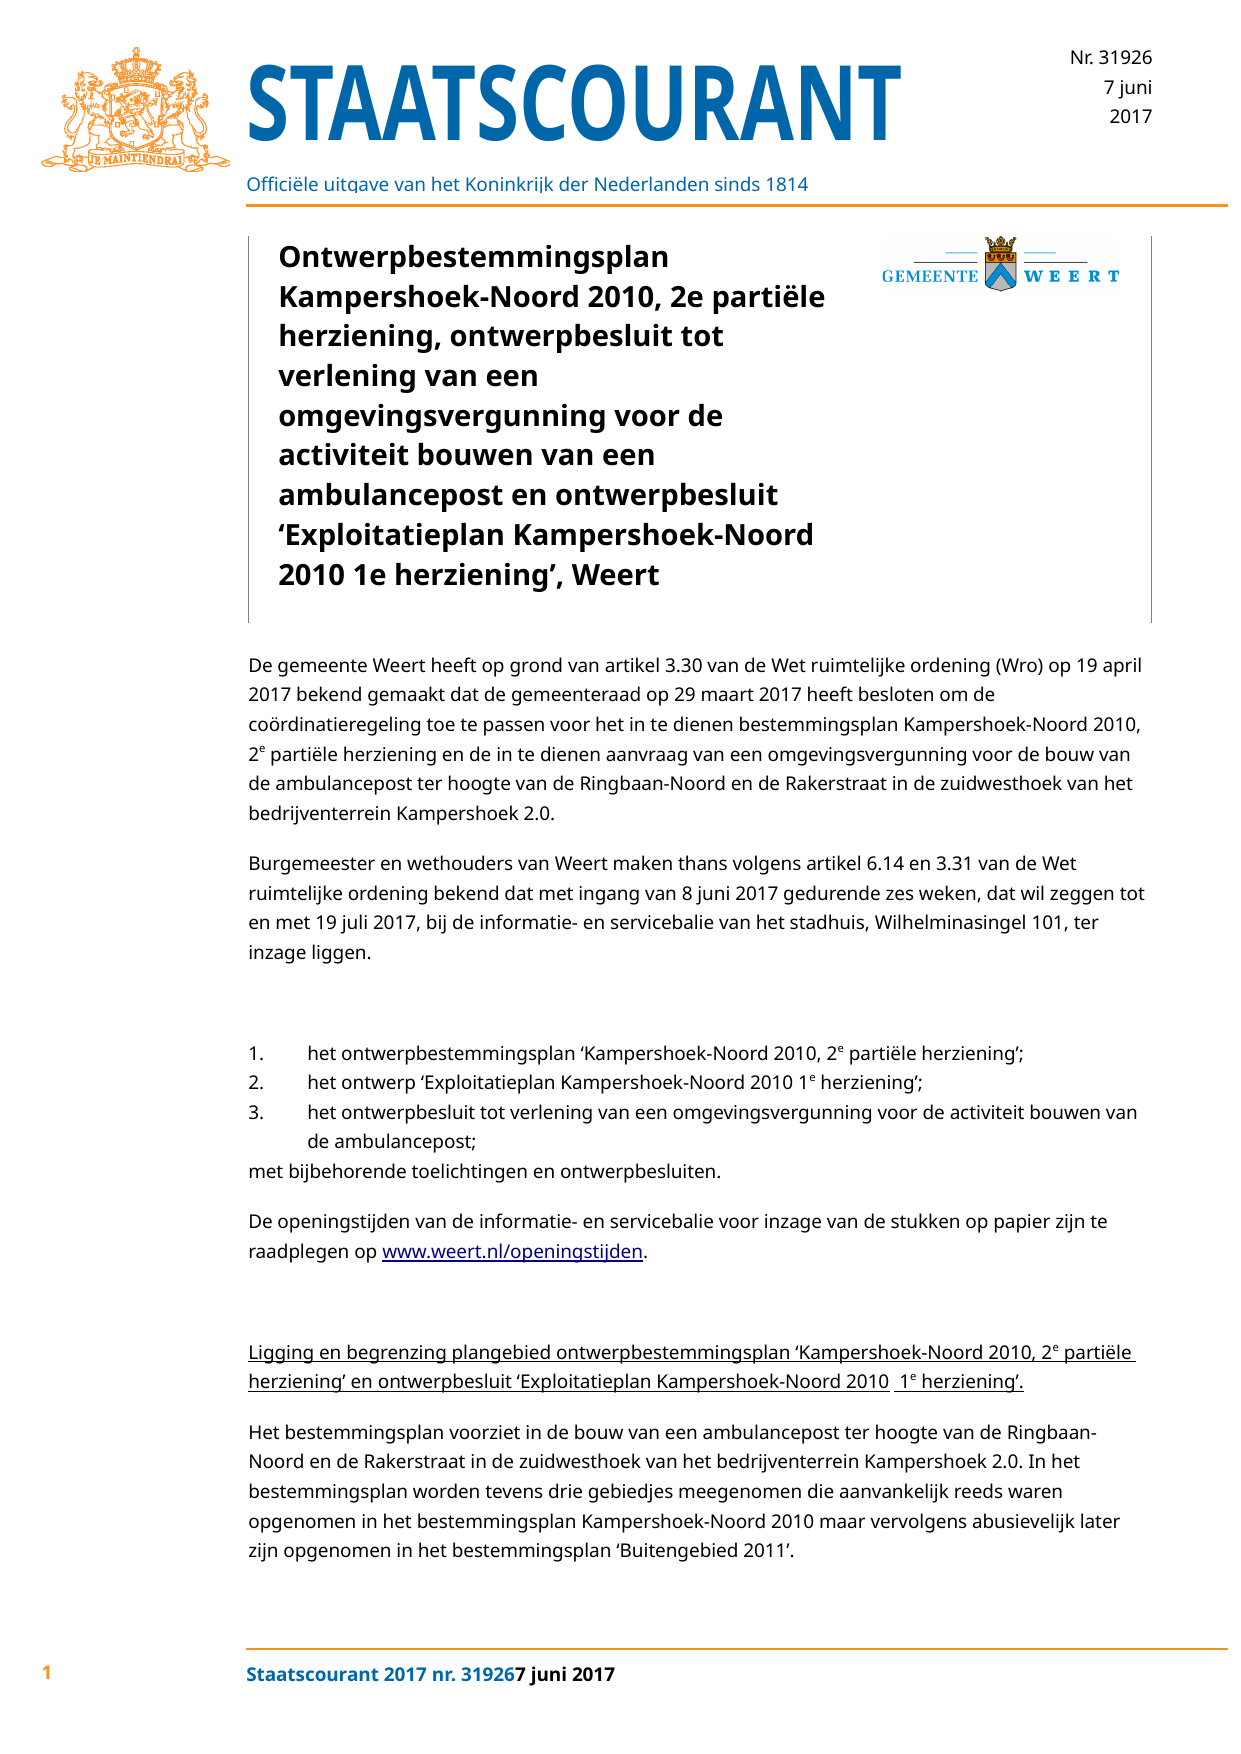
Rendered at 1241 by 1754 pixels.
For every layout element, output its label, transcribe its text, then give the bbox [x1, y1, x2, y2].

text met bijbehorende toelichtingen en ontwerpbesluiten. [248, 1158, 1152, 1184]
text Ligging en begrenzing plangebied ontwerpbestemmingsplan ‘Kampershoek-Noord 2010, 2e partiële herziening’ en ontwerpbesluit ‘Exploitatieplan Kampershoek-Noord 2010 1e herziening’. [248, 1339, 1152, 1394]
text Burgemeester en wethouders van Weert maken thans volgens artikel 6.14 en 3.31 van de Wet ruimtelijke ordening bekend dat met ingang van 8 juni 2017 gedurende zes weken, dat wil zeggen tot en met 19 juli 2017, bij de informatie- en servicebalie van het stadhuis, Wilhelminasingel 101, ter inzage liggen. [248, 850, 1152, 965]
text De gemeente Weert heeft op grond van artikel 3.30 van de Wet ruimtelijke ordening (Wro) op 19 april 2017 bekend gemaakt dat de gemeenteraad op 29 maart 2017 heeft besloten om de coördinatieregeling toe te passen voor het in te dienen bestemmingsplan Kampershoek-Noord 2010, 2e partiële herziening en de in te dienen aanvraag van een omgevingsvergunning voor de bouw van de ambulancepost ter hoogte van de Ringbaan-Noord en de Rakerstraat in de zuidwesthoek van het bedrijventerrein Kampershoek 2.0. [248, 652, 1152, 826]
list het ontwerpbesluit tot verlening van een omgevingsvergunning voor de activiteit bouwen van de ambulancepost; [248, 1099, 1152, 1154]
table_header Ontwerpbestemmingsplan Kampershoek-Noord 2010, 2e partiële herziening, ontwerpbesluit tot verlening van een omgevingsvergunning voor de activiteit bouwen van een ambulancepost en ontwerpbesluit ‘Exploitatieplan Kampershoek-Noord 2010 1e herziening’, Weert [249, 236, 850, 623]
list het ontwerp ‘Exploitatieplan Kampershoek-Noord 2010 1e herziening’; [248, 1069, 1152, 1095]
picture [882, 236, 1119, 292]
picture [41, 47, 231, 172]
text Het bestemmingsplan voorziet in de bouw van een ambulancepost ter hoogte van de Ringbaan-Noord en de Rakerstraat in de zuidwesthoek van het bedrijventerrein Kampershoek 2.0. In het bestemmingsplan worden tevens drie gebiedjes meegenomen die aanvankelijk reeds waren opgenomen in het bestemmingsplan Kampershoek-Noord 2010 maar vervolgens abusievelijk later zijn opgenomen in het bestemmingsplan ‘Buitengebied 2011’. [248, 1419, 1152, 1563]
list het ontwerpbestemmingsplan ‘Kampershoek-Noord 2010, 2e partiële herziening’; [248, 1040, 1152, 1066]
table_header [850, 236, 1151, 623]
text De openingstijden van de informatie- en servicebalie voor inzage van de stukken op papier zijn te raadplegen op www.weert.nl/openingstijden. [248, 1209, 1152, 1264]
